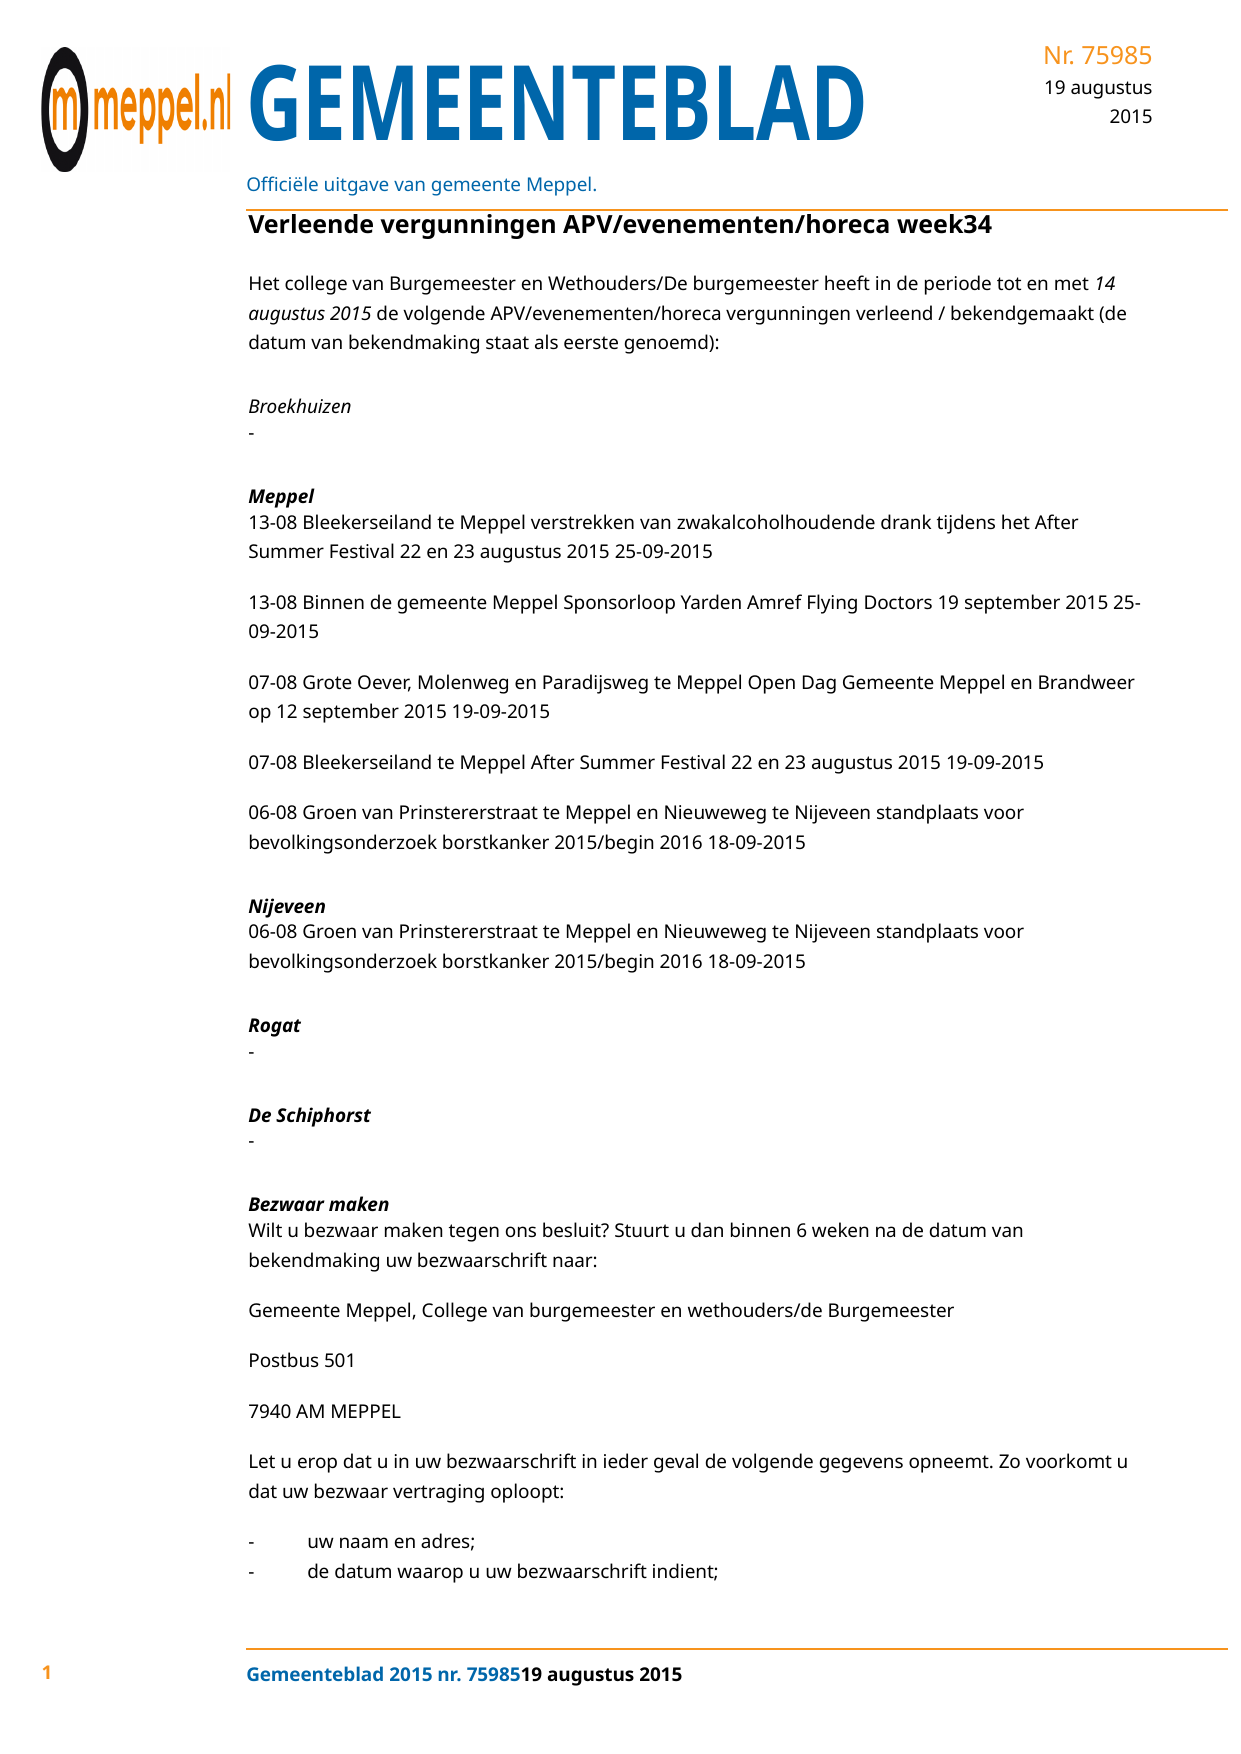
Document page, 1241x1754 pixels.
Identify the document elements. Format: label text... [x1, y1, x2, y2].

text 06-08 Groen van Prinstererstraat te Meppel en Nieuweweg te Nijeveen standplaats voor bevolkingsonderzoek borstkanker 2015/begin 2016 18-09-2015 [248, 918, 1152, 974]
text Verleende vergunningen APV/evenementen/horeca week34 [248, 211, 1152, 241]
text 13-08 Binnen de gemeente Meppel Sponsorloop Yarden Amref Flying Doctors 19 september 2015 25-09-2015 [248, 589, 1152, 644]
text Let u erop dat u in uw bezwaarschrift in ieder geval de volgende gegevens opneemt. Zo voorkomt u dat uw bezwaar vertraging oploopt: [248, 1448, 1152, 1504]
text Postbus 501 [248, 1348, 1152, 1373]
text - [248, 1038, 1152, 1063]
text 06-08 Groen van Prinstererstraat te Meppel en Nieuweweg te Nijeveen standplaats voor bevolkingsonderzoek borstkanker 2015/begin 2016 18-09-2015 [248, 799, 1152, 854]
text Meppel [248, 483, 1152, 509]
text 07-08 Bleekerseiland te Meppel After Summer Festival 22 en 23 augustus 2015 19-09-2015 [248, 749, 1152, 774]
text De Schiphorst [248, 1102, 1152, 1127]
text Gemeente Meppel, College van burgemeester en wethouders/de Burgemeester [248, 1297, 1152, 1323]
text Broekhuizen [248, 393, 1152, 419]
text Nijeveen [248, 893, 1152, 918]
list uw naam en adres; [248, 1528, 1152, 1554]
text Wilt u bezwaar maken tegen ons besluit? Stuurt u dan binnen 6 weken na de datum van bekendmaking uw bezwaarschrift naar: [248, 1217, 1152, 1272]
text 07-08 Grote Oever, Molenweg en Paradijsweg te Meppel Open Dag Gemeente Meppel en Brandweer op 12 september 2015 19-09-2015 [248, 669, 1152, 724]
picture [41, 47, 231, 172]
text Rogat [248, 1012, 1152, 1038]
list de datum waarop u uw bezwaarschrift indient; [248, 1558, 1152, 1584]
text - [248, 1127, 1152, 1153]
text 7940 AM MEPPEL [248, 1398, 1152, 1424]
text Bezwaar maken [248, 1191, 1152, 1217]
text Het college van Burgemeester en Wethouders/De burgemeester heeft in de periode tot en met 14 augustus 2015 de volgende APV/evenementen/horeca vergunningen verleend / bekendgemaakt (de datum van bekendmaking staat als eerste genoemd): [248, 270, 1152, 355]
text 13-08 Bleekerseiland te Meppel verstrekken van zwakalcoholhoudende drank tijdens het After Summer Festival 22 en 23 augustus 2015 25-09-2015 [248, 509, 1152, 564]
text - [248, 419, 1152, 445]
